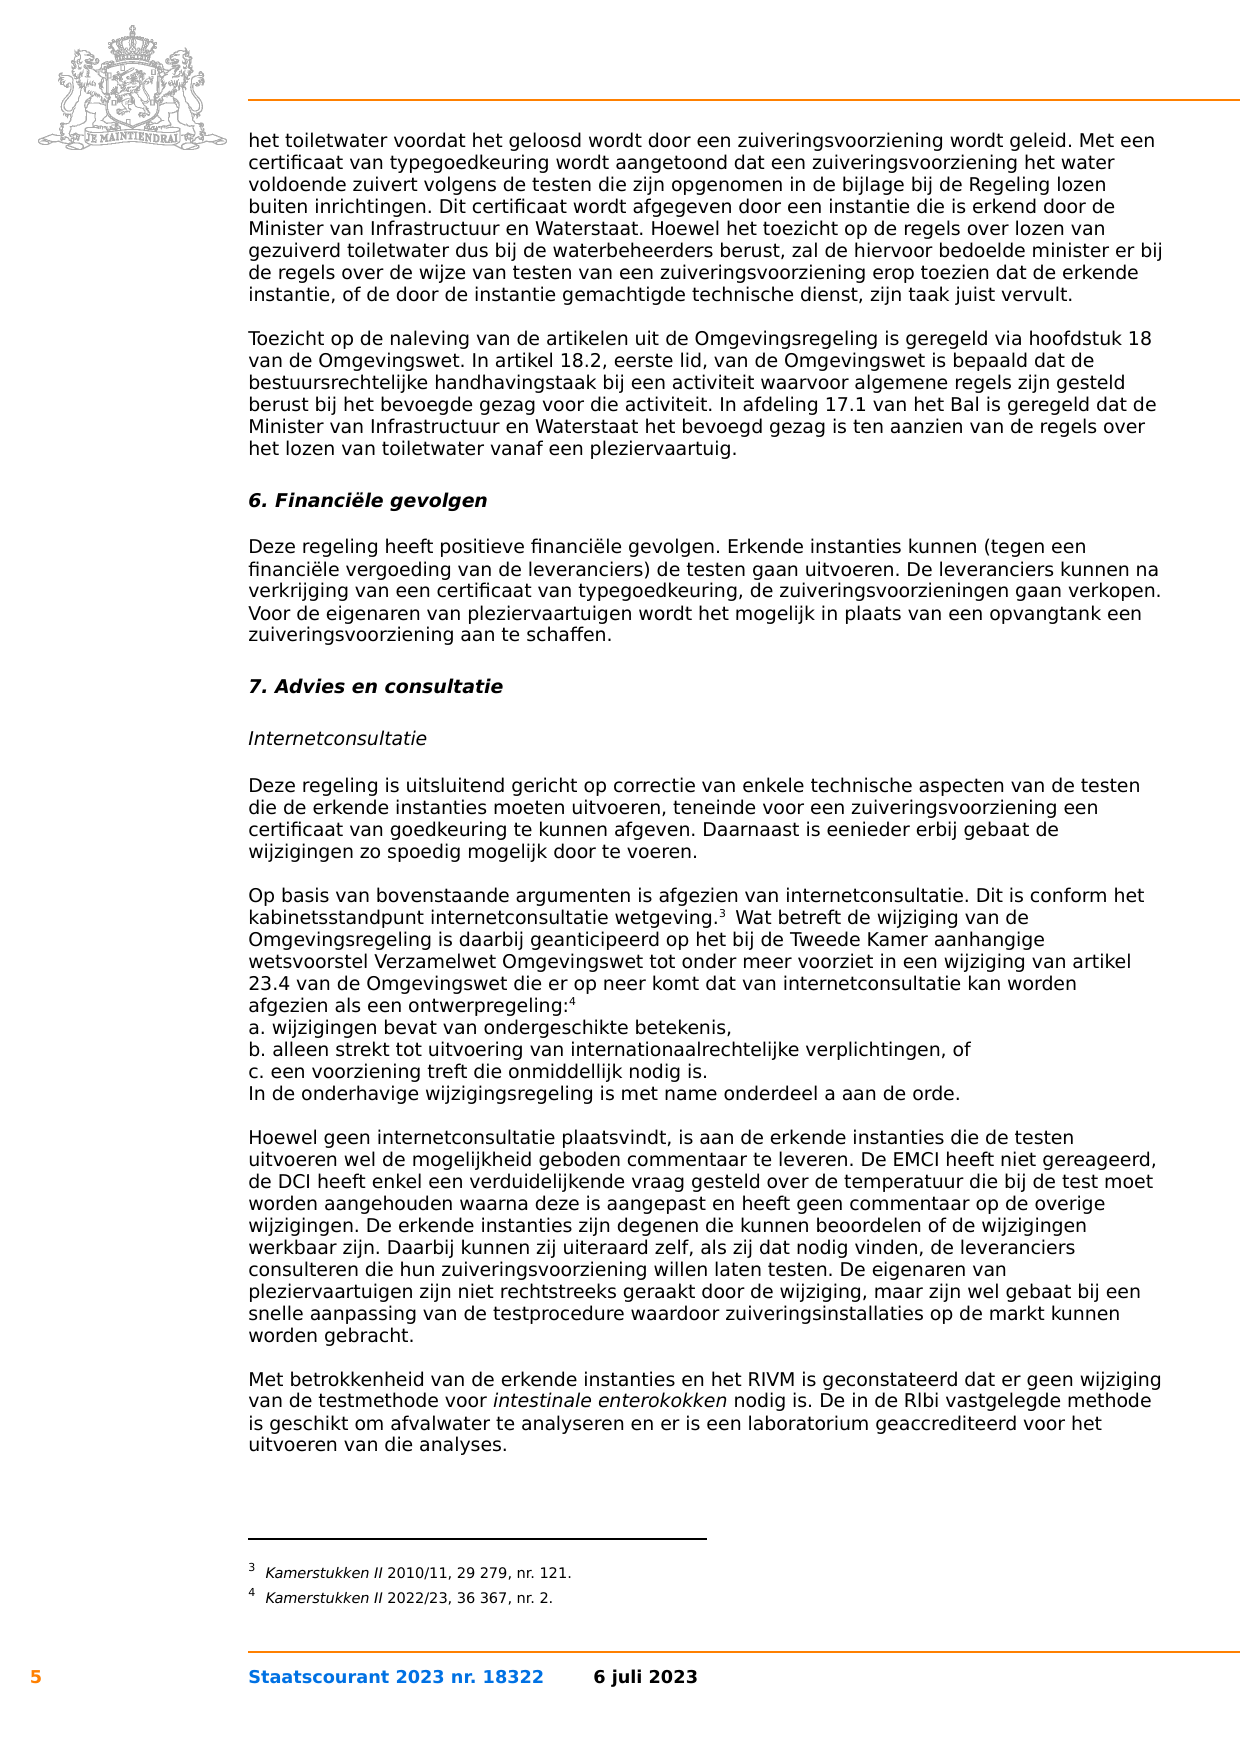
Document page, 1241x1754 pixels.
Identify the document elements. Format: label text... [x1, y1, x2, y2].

text In de onderhavige wijzigingsregeling is met name onderdeel a aan de orde. [248, 1083, 1163, 1105]
picture [38, 25, 227, 150]
text a. wijzigingen bevat van ondergeschikte betekenis, [248, 1017, 1163, 1039]
text Toezicht op de naleving van de artikelen uit de Omgevingsregeling is geregeld via hoofdstuk 18 van de Omgevingswet. In artikel 18.2, eerste lid, van de Omgevingswet is bepaald dat de bestuursrechtelijke handhavingstaak bij een activiteit waarvoor algemene regels zijn gesteld berust bij het bevoegde gezag voor die activiteit. In afdeling 17.1 van het Bal is geregeld dat de Minister van Infrastructuur en Waterstaat het bevoegd gezag is ten aanzien van de regels over het lozen van toiletwater vanaf een pleziervaartuig. [248, 328, 1163, 459]
text het toiletwater voordat het geloosd wordt door een zuiveringsvoorziening wordt geleid. Met een certificaat van typegoedkeuring wordt aangetoond dat een zuiveringsvoorziening het water voldoende zuivert volgens de testen die zijn opgenomen in de bijlage bij de Regeling lozen buiten inrichtingen. Dit certificaat wordt afgegeven door een instantie die is erkend door de Minister van Infrastructuur en Waterstaat. Hoewel het toezicht op de regels over lozen van gezuiverd toiletwater dus bij de waterbeheerders berust, zal de hiervoor bedoelde minister er bij de regels over de wijze van testen van een zuiveringsvoorziening erop toezien dat de erkende instantie, of de door de instantie gemachtigde technische dienst, zijn taak juist vervult. [248, 130, 1163, 306]
text Op basis van bovenstaande argumenten is afgezien van internetconsultatie. Dit is conform het kabinetsstandpunt internetconsultatie wetgeving. Wat betreft de wijziging van de Omgevingsregeling is daarbij geanticipeerd op het bij de Tweede Kamer aanhangige wetsvoorstel Verzamelwet Omgevingswet tot onder meer voorziet in een wijziging van artikel 23.4 van de Omgevingswet die er op neer komt dat van internetconsultatie kan worden afgezien als een ontwerpregeling: [248, 885, 1163, 1017]
text Kamerstukken II 2022/23, 36 367, nr. 2. [248, 1586, 1163, 1608]
text Deze regeling is uitsluitend gericht op correctie van enkele technische aspecten van de testen die de erkende instanties moeten uitvoeren, teneinde voor een zuiveringsvoorziening een certificaat van goedkeuring te kunnen afgeven. Daarnaast is eenieder erbij gebaat de wijzigingen zo spoedig mogelijk door te voeren. [248, 775, 1163, 863]
subtitle Internetconsultatie [248, 728, 1163, 750]
text Deze regeling heeft positieve financiële gevolgen. Erkende instanties kunnen (tegen een financiële vergoeding van de leveranciers) de testen gaan uitvoeren. De leveranciers kunnen na verkrijging van een certificaat van typegoedkeuring, de zuiveringsvoorzieningen gaan verkopen. Voor de eigenaren van pleziervaartuigen wordt het mogelijk in plaats van een opvangtank een zuiveringsvoorziening aan te schaffen. [248, 536, 1163, 646]
text Kamerstukken II 2010/11, 29 279, nr. 121. [248, 1561, 1163, 1583]
text Hoewel geen internetconsultatie plaatsvindt, is aan de erkende instanties die de testen uitvoeren wel de mogelijkheid geboden commentaar te leveren. De EMCI heeft niet gereageerd, de DCI heeft enkel een verduidelijkende vraag gesteld over de temperatuur die bij de test moet worden aangehouden waarna deze is aangepast en heeft geen commentaar op de overige wijzigingen. De erkende instanties zijn degenen die kunnen beoordelen of de wijzigingen werkbaar zijn. Daarbij kunnen zij uiteraard zelf, als zij dat nodig vinden, de leveranciers consulteren die hun zuiveringsvoorziening willen laten testen. De eigenaren van pleziervaartuigen zijn niet rechtstreeks geraakt door de wijziging, maar zijn wel gebaat bij een snelle aanpassing van de testprocedure waardoor zuiveringsinstallaties op de markt kunnen worden gebracht. [248, 1127, 1163, 1347]
text Met betrokkenheid van de erkende instanties en het RIVM is geconstateerd dat er geen wijziging van de testmethode voor intestinale enterokokken nodig is. De in de Rlbi vastgelegde methode is geschikt om afvalwater te analyseren en er is een laboratorium geaccrediteerd voor het uitvoeren van die analyses. [248, 1368, 1163, 1456]
subtitle 7. Advies en consultatie [248, 676, 1163, 698]
subtitle 6. Financiële gevolgen [248, 489, 1163, 511]
text b. alleen strekt tot uitvoering van internationaalrechtelijke verplichtingen, of [248, 1039, 1163, 1061]
text c. een voorziening treft die onmiddellijk nodig is. [248, 1061, 1163, 1083]
